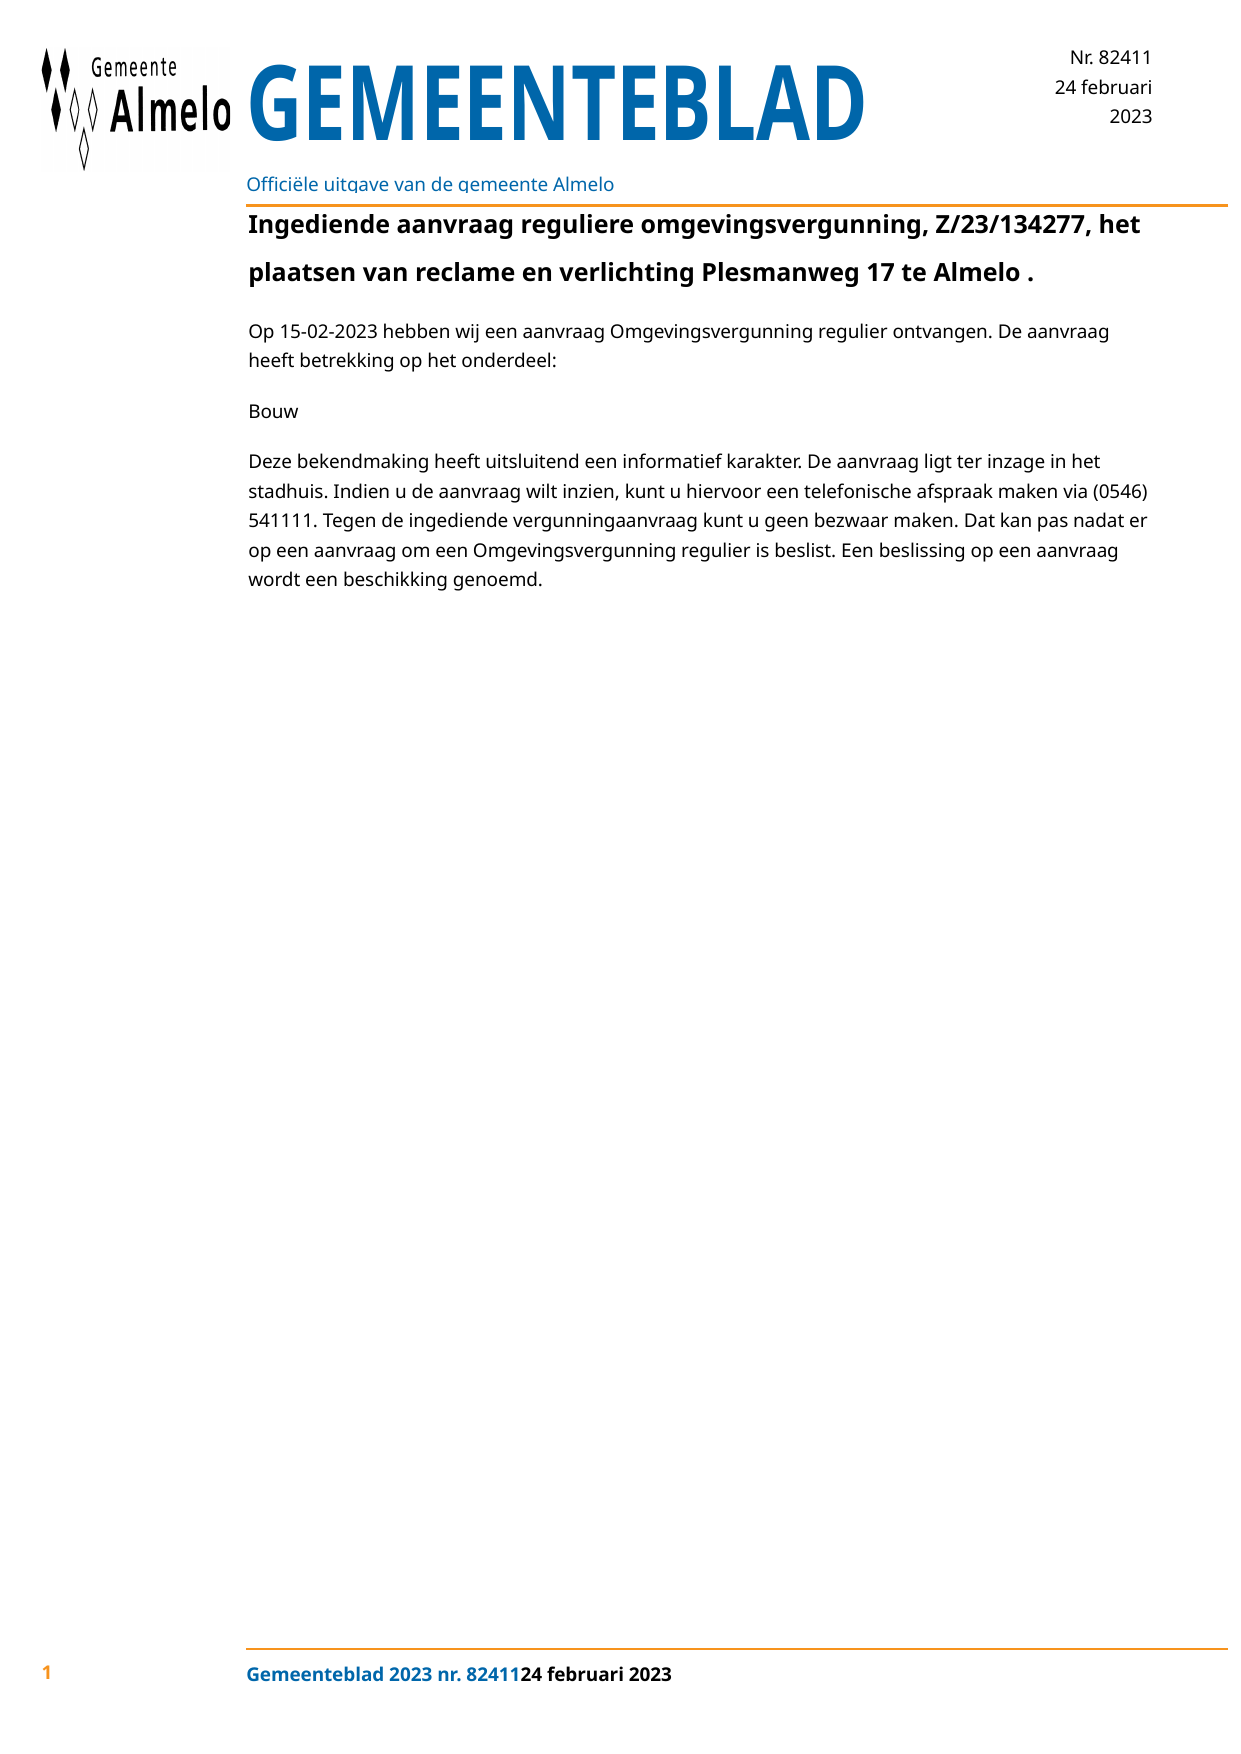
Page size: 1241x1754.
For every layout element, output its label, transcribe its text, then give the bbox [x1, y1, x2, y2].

text Op 15-02-2023 hebben wij een aanvraag Omgevingsvergunning regulier ontvangen. De aanvraag heeft betrekking op het onderdeel: [248, 318, 1152, 373]
text Bouw [248, 398, 1152, 424]
text Deze bekendmaking heeft uitsluitend een informatief karakter. De aanvraag ligt ter inzage in het stadhuis. Indien u de aanvraag wilt inzien, kunt u hiervoor een telefonische afspraak maken via (0546) 541111. Tegen de ingediende vergunningaanvraag kunt u geen bezwaar maken. Dat kan pas nadat er op een aanvraag om een Omgevingsvergunning regulier is beslist. Een beslissing op een aanvraag wordt een beschikking genoemd. [248, 448, 1152, 592]
picture [41, 47, 231, 172]
text Ingediende aanvraag reguliere omgevingsvergunning, Z/23/134277, het plaatsen van reclame en verlichting Plesmanweg 17 te Almelo . [248, 207, 1152, 288]
